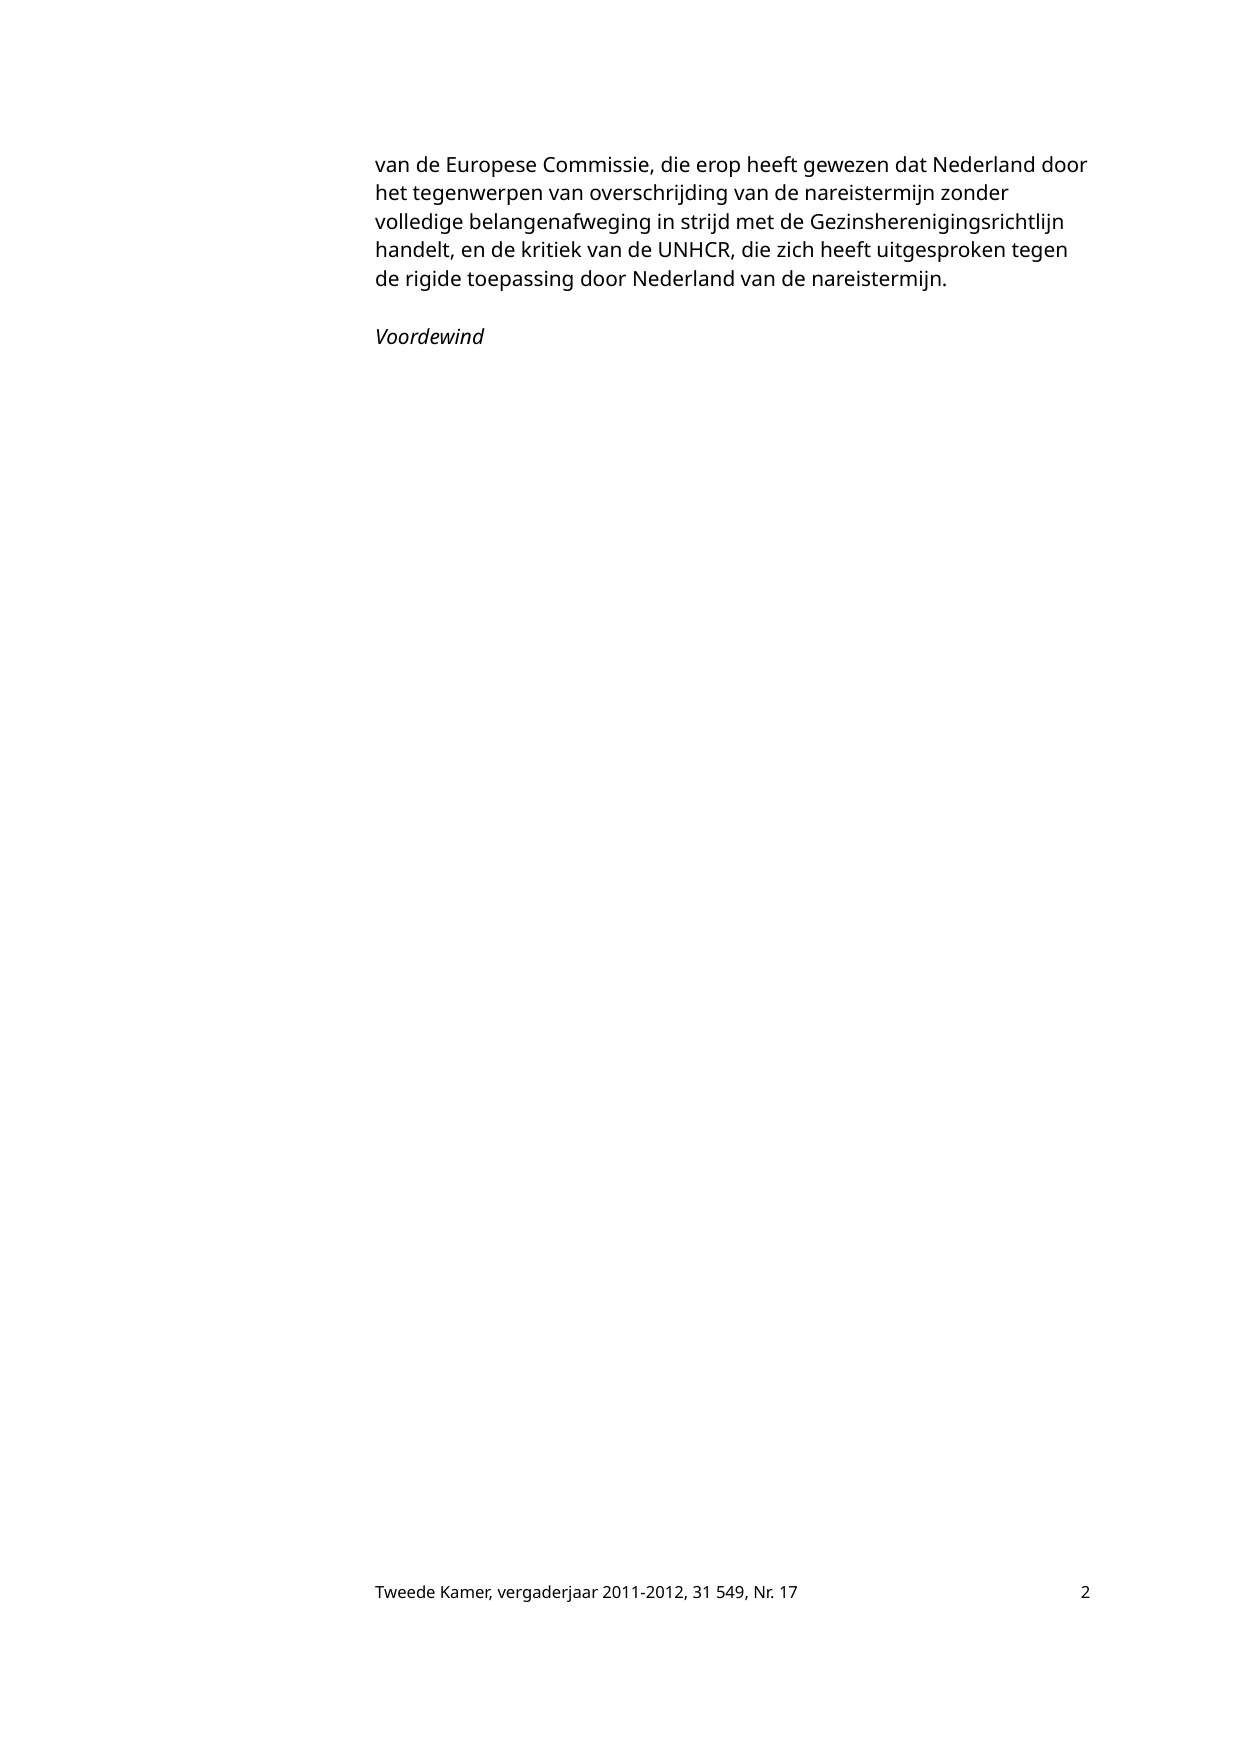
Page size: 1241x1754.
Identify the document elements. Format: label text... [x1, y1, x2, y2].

text Voordewind [375, 322, 1090, 351]
text van de Europese Commissie, die erop heeft gewezen dat Nederland door het tegenwerpen van overschrijding van de nareistermijn zonder volledige belangenafweging in strijd met de Gezinsherenigingsrichtlijn handelt, en de kritiek van de UNHCR, die zich heeft uitgesproken tegen de rigide toepassing door Nederland van de nareistermijn. [375, 150, 1090, 292]
